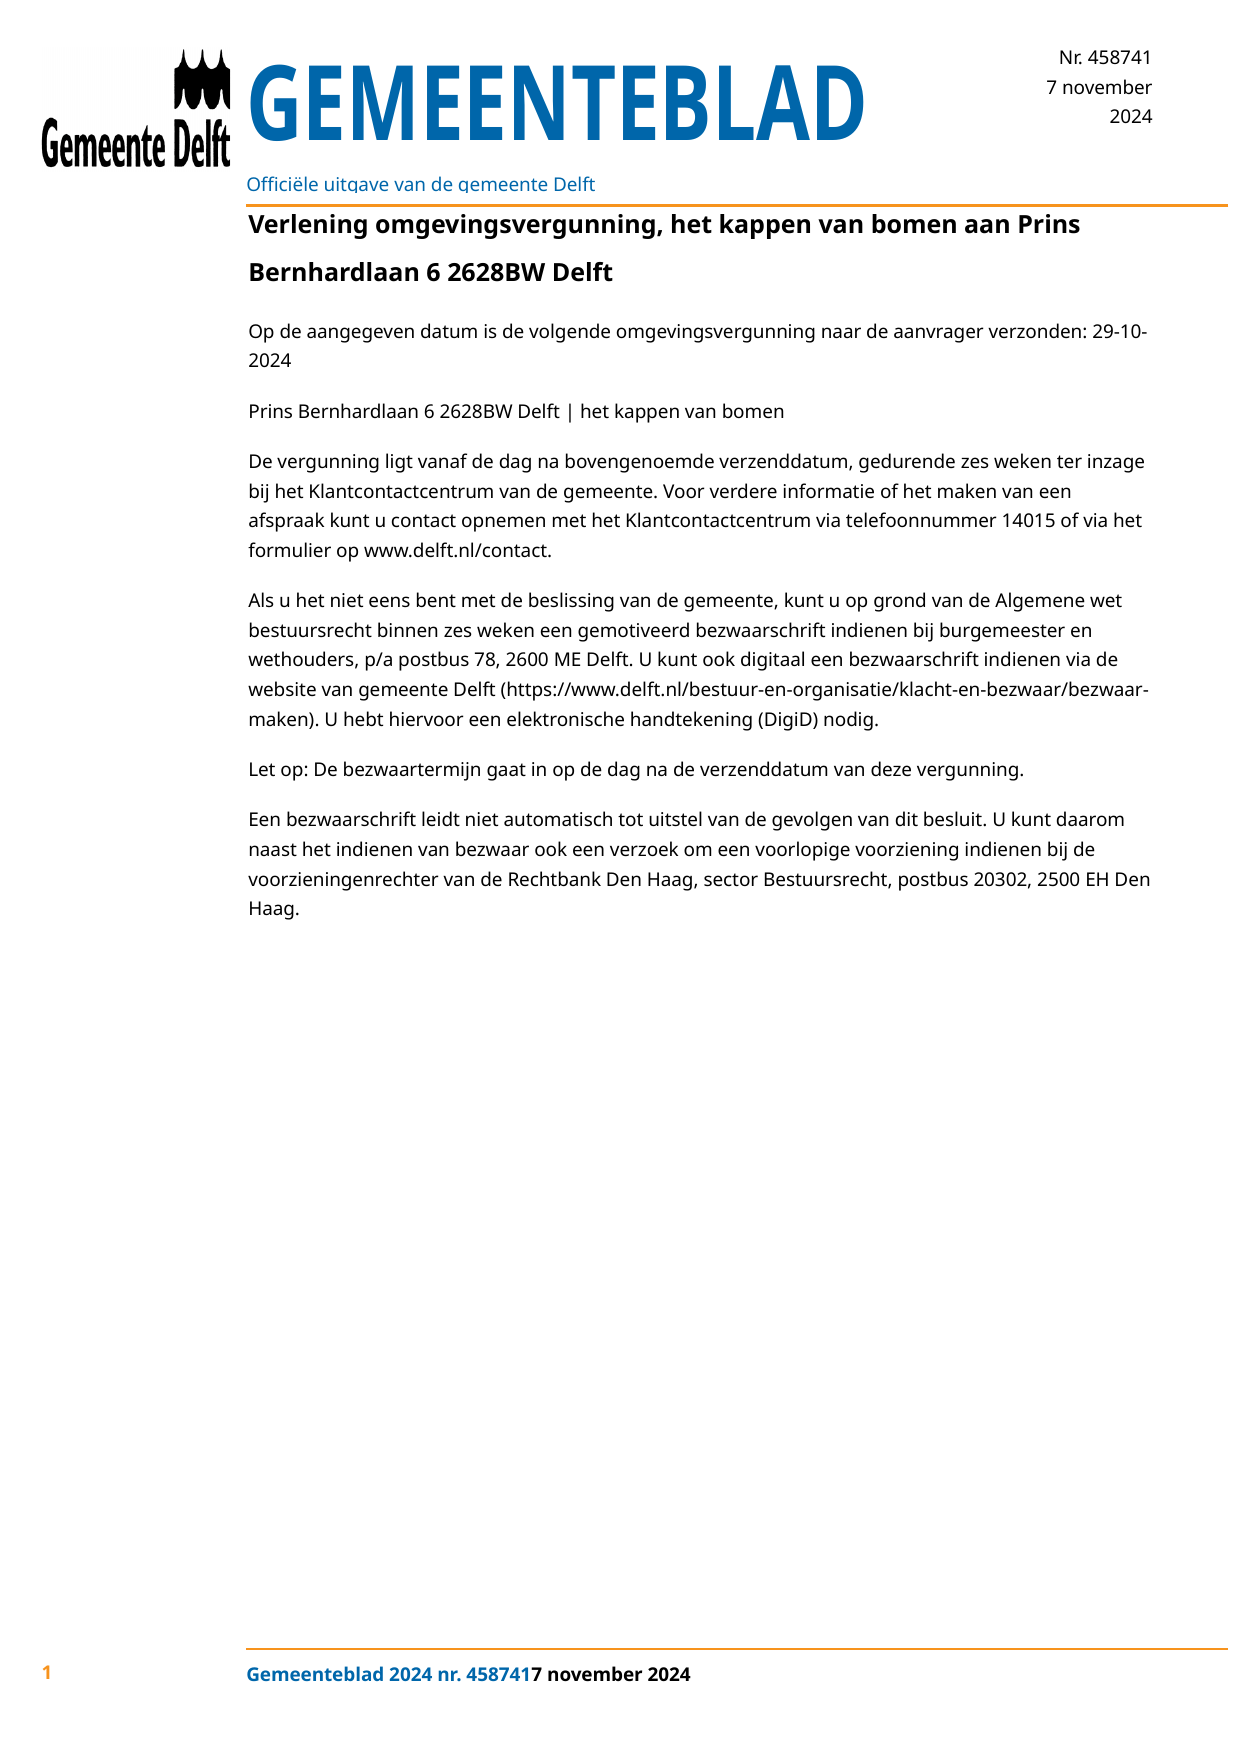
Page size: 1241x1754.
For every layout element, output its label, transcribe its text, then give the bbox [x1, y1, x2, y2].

text De vergunning ligt vanaf de dag na bovengenoemde verzenddatum, gedurende zes weken ter inzage bij het Klantcontactcentrum van de gemeente. Voor verdere informatie of het maken van een afspraak kunt u contact opnemen met het Klantcontactcentrum via telefoonnummer 14015 of via het formulier op www.delft.nl/contact. [248, 448, 1152, 563]
text Een bezwaarschrift leidt niet automatisch tot uitstel van de gevolgen van dit besluit. U kunt daarom naast het indienen van bezwaar ook een verzoek om een voorlopige voorziening indienen bij de voorzieningenrechter van de Rechtbank Den Haag, sector Bestuursrecht, postbus 20302, 2500 EH Den Haag. [248, 807, 1152, 921]
text Als u het niet eens bent met de beslissing van de gemeente, kunt u op grond van de Algemene wet bestuursrecht binnen zes weken een gemotiveerd bezwaarschrift indienen bij burgemeester en wethouders, p/a postbus 78, 2600 ME Delft. U kunt ook digitaal een bezwaarschrift indienen via de website van gemeente Delft (https://www.delft.nl/bestuur-en-organisatie/klacht-en-bezwaar/bezwaar-maken). U hebt hiervoor een elektronische handtekening (DigiD) nodig. [248, 587, 1152, 732]
text Verlening omgevingsvergunning, het kappen van bomen aan Prins Bernhardlaan 6 2628BW Delft [248, 207, 1152, 288]
text Prins Bernhardlaan 6 2628BW Delft | het kappen van bomen [248, 398, 1152, 424]
text Op de aangegeven datum is de volgende omgevingsvergunning naar de aanvrager verzonden: 29-10-2024 [248, 318, 1152, 373]
text Let op: De bezwaartermijn gaat in op de dag na de verzenddatum van deze vergunning. [248, 756, 1152, 782]
picture [41, 47, 231, 172]
